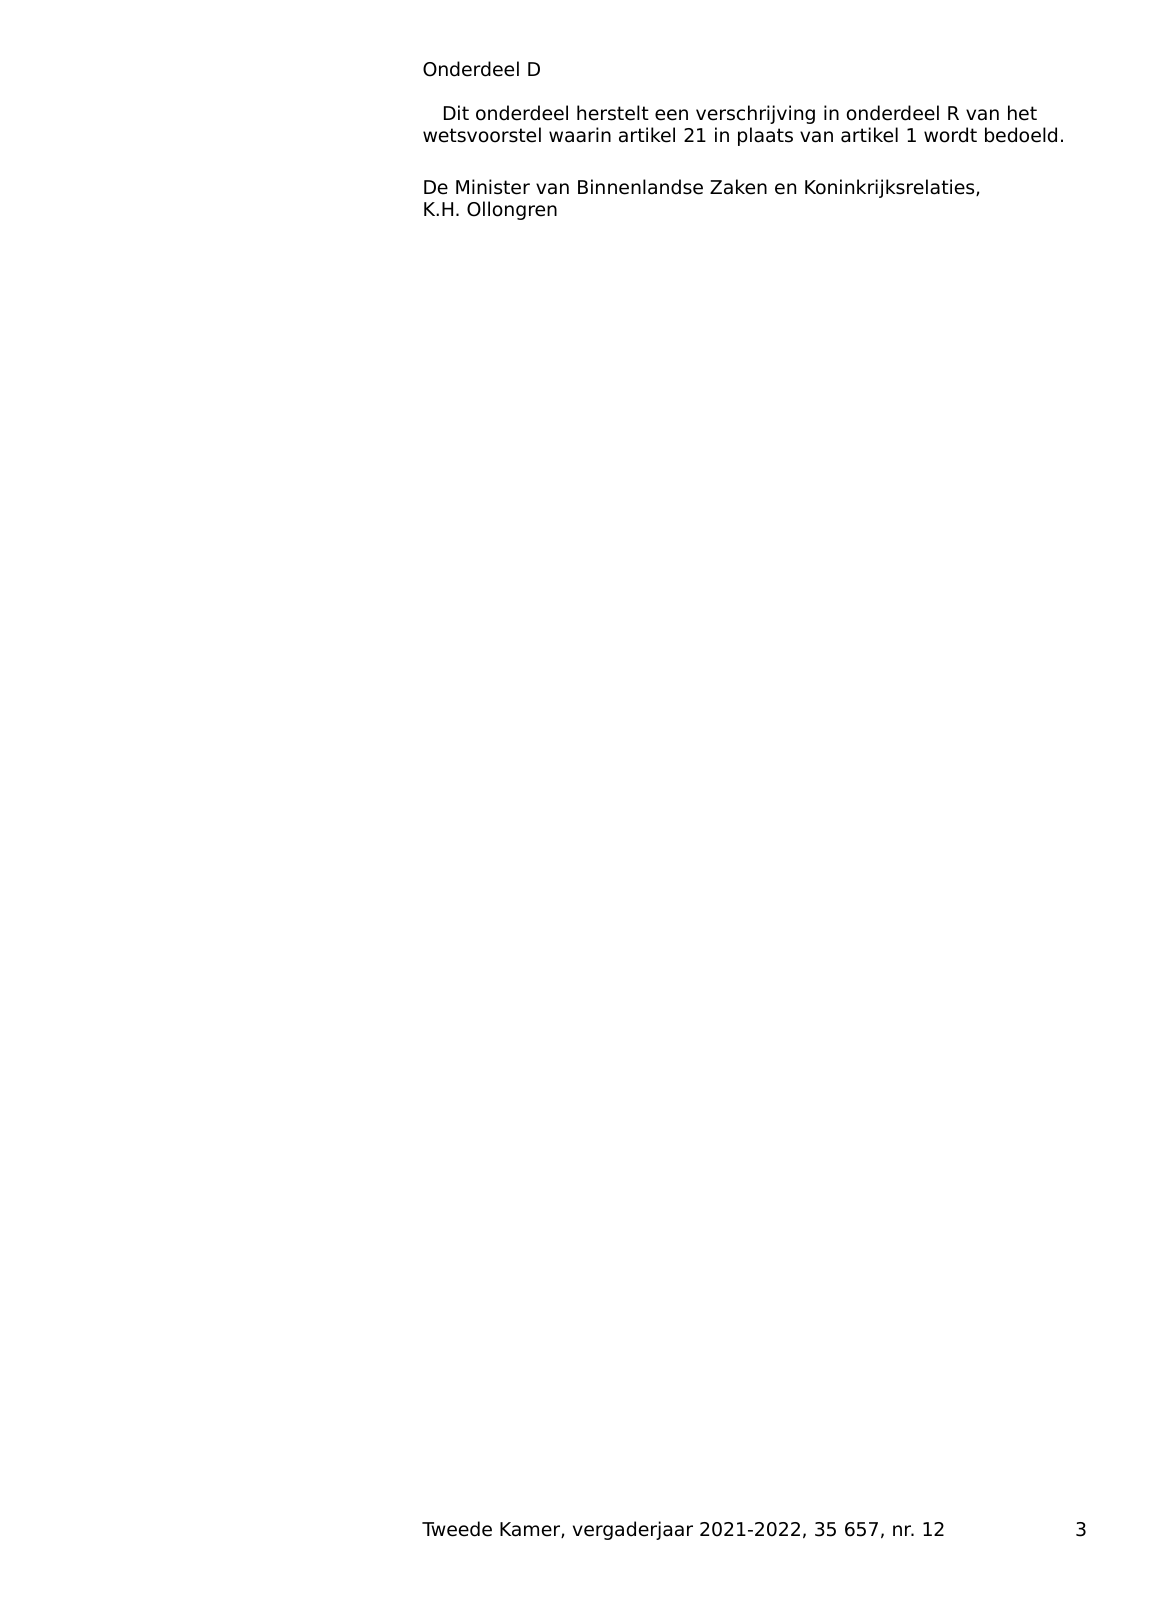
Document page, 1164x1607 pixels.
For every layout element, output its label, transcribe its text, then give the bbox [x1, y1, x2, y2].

text De Minister van Binnenlandse Zaken en Koninkrijksrelaties, K.H. Ollongren [422, 177, 1087, 221]
subtitle Onderdeel D [422, 59, 1087, 81]
text Dit onderdeel herstelt een verschrijving in onderdeel R van het wetsvoorstel waarin artikel 21 in plaats van artikel 1 wordt bedoeld. [422, 103, 1087, 147]
